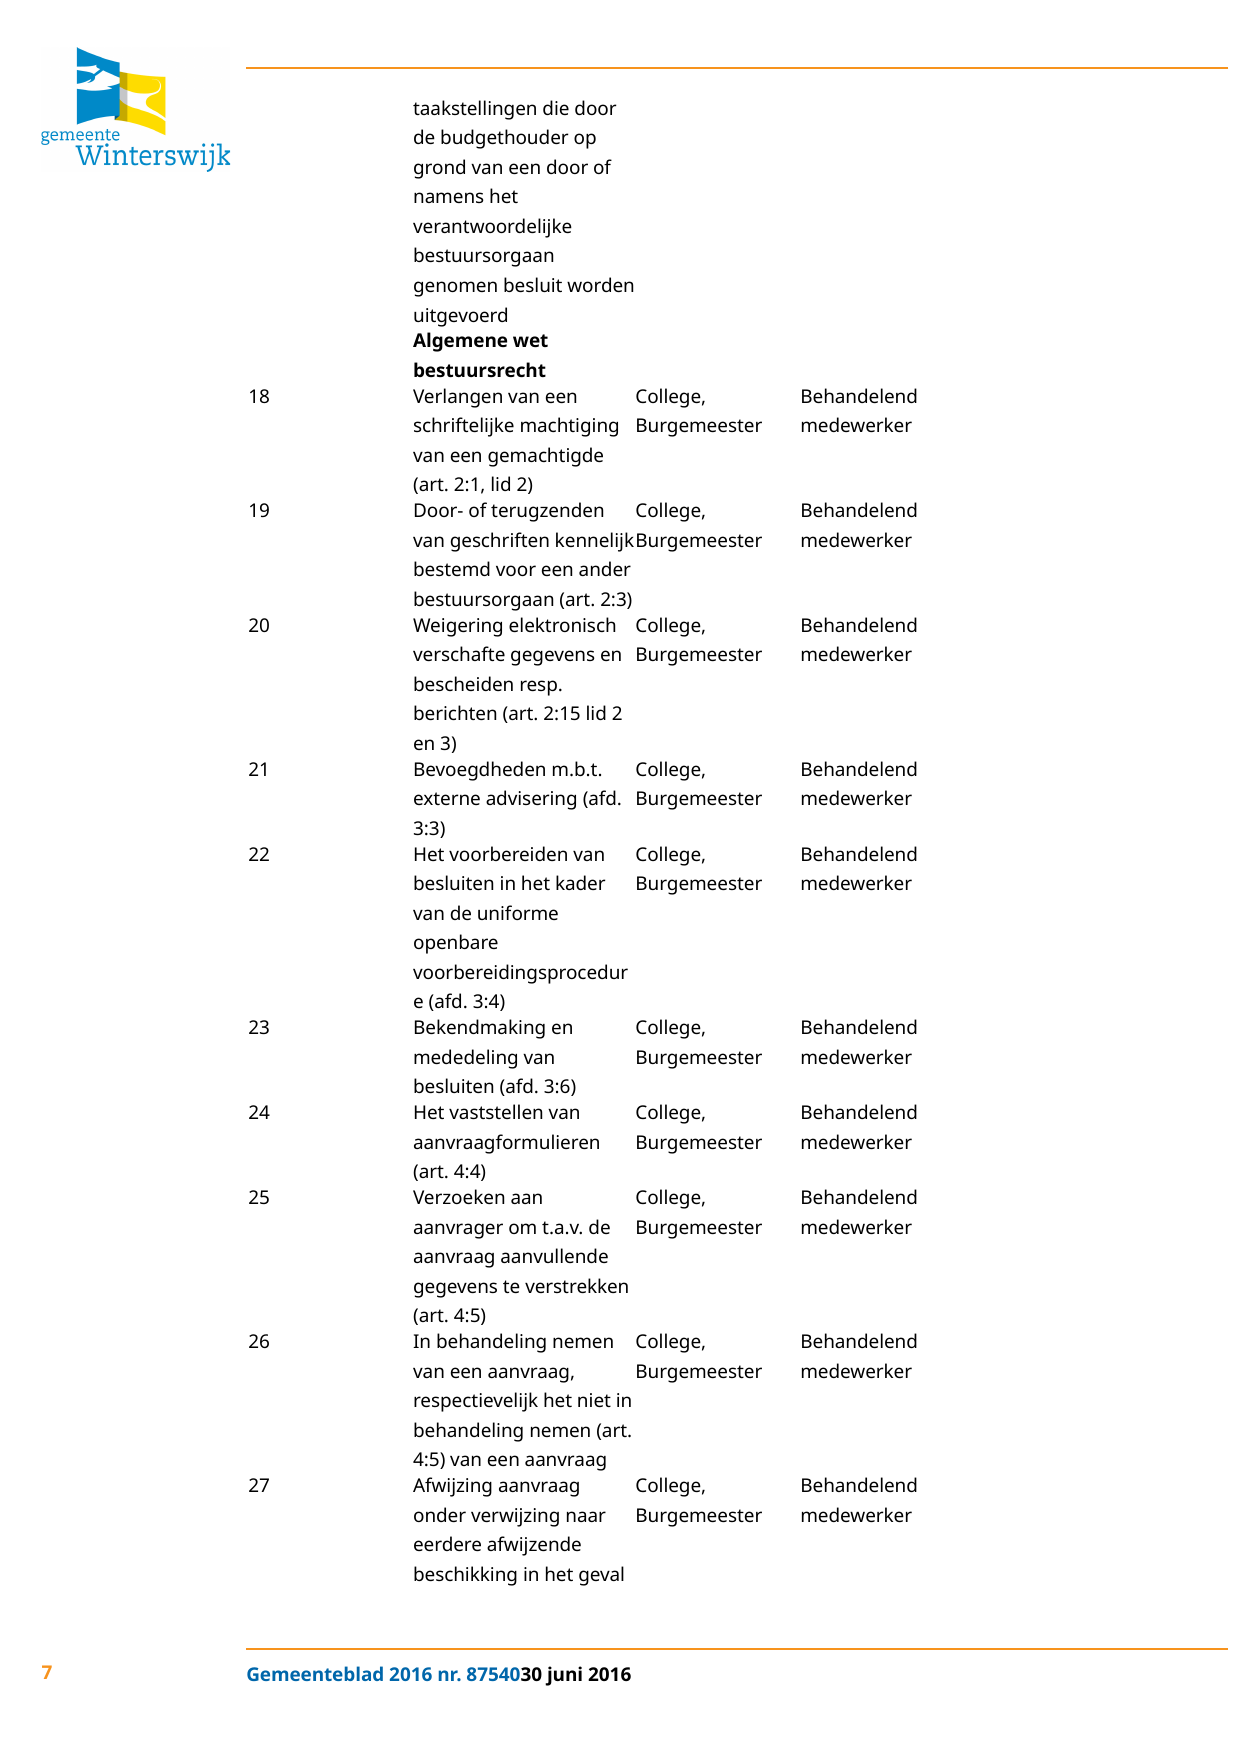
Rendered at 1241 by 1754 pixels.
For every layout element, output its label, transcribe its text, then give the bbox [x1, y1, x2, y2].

table_cell [965, 612, 1152, 756]
table_cell Bevoegdheden m.b.t. externe advisering (afd. 3:3) [413, 756, 635, 841]
table_cell Weigering elektronisch verschafte gegevens en bescheiden resp. berichten (art. 2:15 lid 2 en 3) [413, 612, 635, 756]
table_cell [965, 328, 1152, 383]
table_cell College, Burgemeester [635, 756, 800, 841]
picture [41, 47, 231, 172]
table_cell [965, 1015, 1152, 1099]
table_cell College, Burgemeester [635, 612, 800, 756]
table_cell In behandeling nemen van een aanvraag, respectievelijk het niet in behandeling nemen (art. 4:5) van een aanvraag [413, 1328, 635, 1472]
table_cell taakstellingen die door de budgethouder op grond van een door of namens het verantwoordelijke bestuursorgaan genomen besluit worden uitgevoerd [413, 95, 635, 328]
table_cell 23 [248, 1015, 413, 1099]
table_cell Het voorbereiden van besluiten in het kader van de uniforme openbare voorbereidingsprocedure (afd. 3:4) [413, 841, 635, 1014]
table_cell Behandelend medewerker [800, 1473, 965, 1587]
table_cell [965, 1328, 1152, 1472]
table_cell Behandelend medewerker [800, 1015, 965, 1099]
table_cell Behandelend medewerker [800, 383, 965, 497]
table_cell 18 [248, 383, 413, 497]
table_cell College, Burgemeester [635, 841, 800, 1014]
table_cell [800, 328, 965, 383]
table_cell Behandelend medewerker [800, 1328, 965, 1472]
table_cell College, Burgemeester [635, 383, 800, 497]
table_cell Het vaststellen van aanvraagformulieren (art. 4:4) [413, 1099, 635, 1184]
table_cell Algemene wet bestuursrecht [413, 328, 635, 383]
table_cell [965, 95, 1152, 328]
table_cell 26 [248, 1328, 413, 1472]
table_cell College, Burgemeester [635, 1328, 800, 1472]
table_cell 25 [248, 1184, 413, 1328]
table_cell Behandelend medewerker [800, 1099, 965, 1184]
table_cell Verzoeken aan aanvrager om t.a.v. de aanvraag aanvullende gegevens te verstrekken (art. 4:5) [413, 1184, 635, 1328]
table_cell [965, 1473, 1152, 1587]
table_cell [635, 95, 800, 328]
table_cell Door- of terugzenden van geschriften kennelijk bestemd voor een ander bestuursorgaan (art. 2:3) [413, 498, 635, 612]
table_cell Verlangen van een schriftelijke machtiging van een gemachtigde (art. 2:1, lid 2) [413, 383, 635, 497]
table_cell College, Burgemeester [635, 1015, 800, 1099]
table_cell 24 [248, 1099, 413, 1184]
picture [225, 153, 231, 162]
table_cell 27 [248, 1473, 413, 1587]
table_cell 22 [248, 841, 413, 1014]
table_cell Behandelend medewerker [800, 756, 965, 841]
table_cell Behandelend medewerker [800, 612, 965, 756]
table_cell Behandelend medewerker [800, 841, 965, 1014]
table_cell College, Burgemeester [635, 498, 800, 612]
table_cell [965, 498, 1152, 612]
table_cell [635, 328, 800, 383]
table_cell [965, 841, 1152, 1014]
table_cell Bekendmaking en mededeling van besluiten (afd. 3:6) [413, 1015, 635, 1099]
table_cell [965, 756, 1152, 841]
table_cell [965, 1184, 1152, 1328]
table_cell [800, 95, 965, 328]
table_cell College, Burgemeester [635, 1473, 800, 1587]
table_cell Behandelend medewerker [800, 498, 965, 612]
table_cell 21 [248, 756, 413, 841]
table_cell Afwijzing aanvraag onder verwijzing naar eerdere afwijzende beschikking in het geval [413, 1473, 635, 1587]
table_cell 19 [248, 498, 413, 612]
table_cell Behandelend medewerker [800, 1184, 965, 1328]
table_cell College, Burgemeester [635, 1184, 800, 1328]
table_cell [248, 328, 413, 383]
table_cell College, Burgemeester [635, 1099, 800, 1184]
table_cell 20 [248, 612, 413, 756]
table_cell [965, 1099, 1152, 1184]
table_cell [965, 383, 1152, 497]
table_cell [248, 95, 413, 328]
